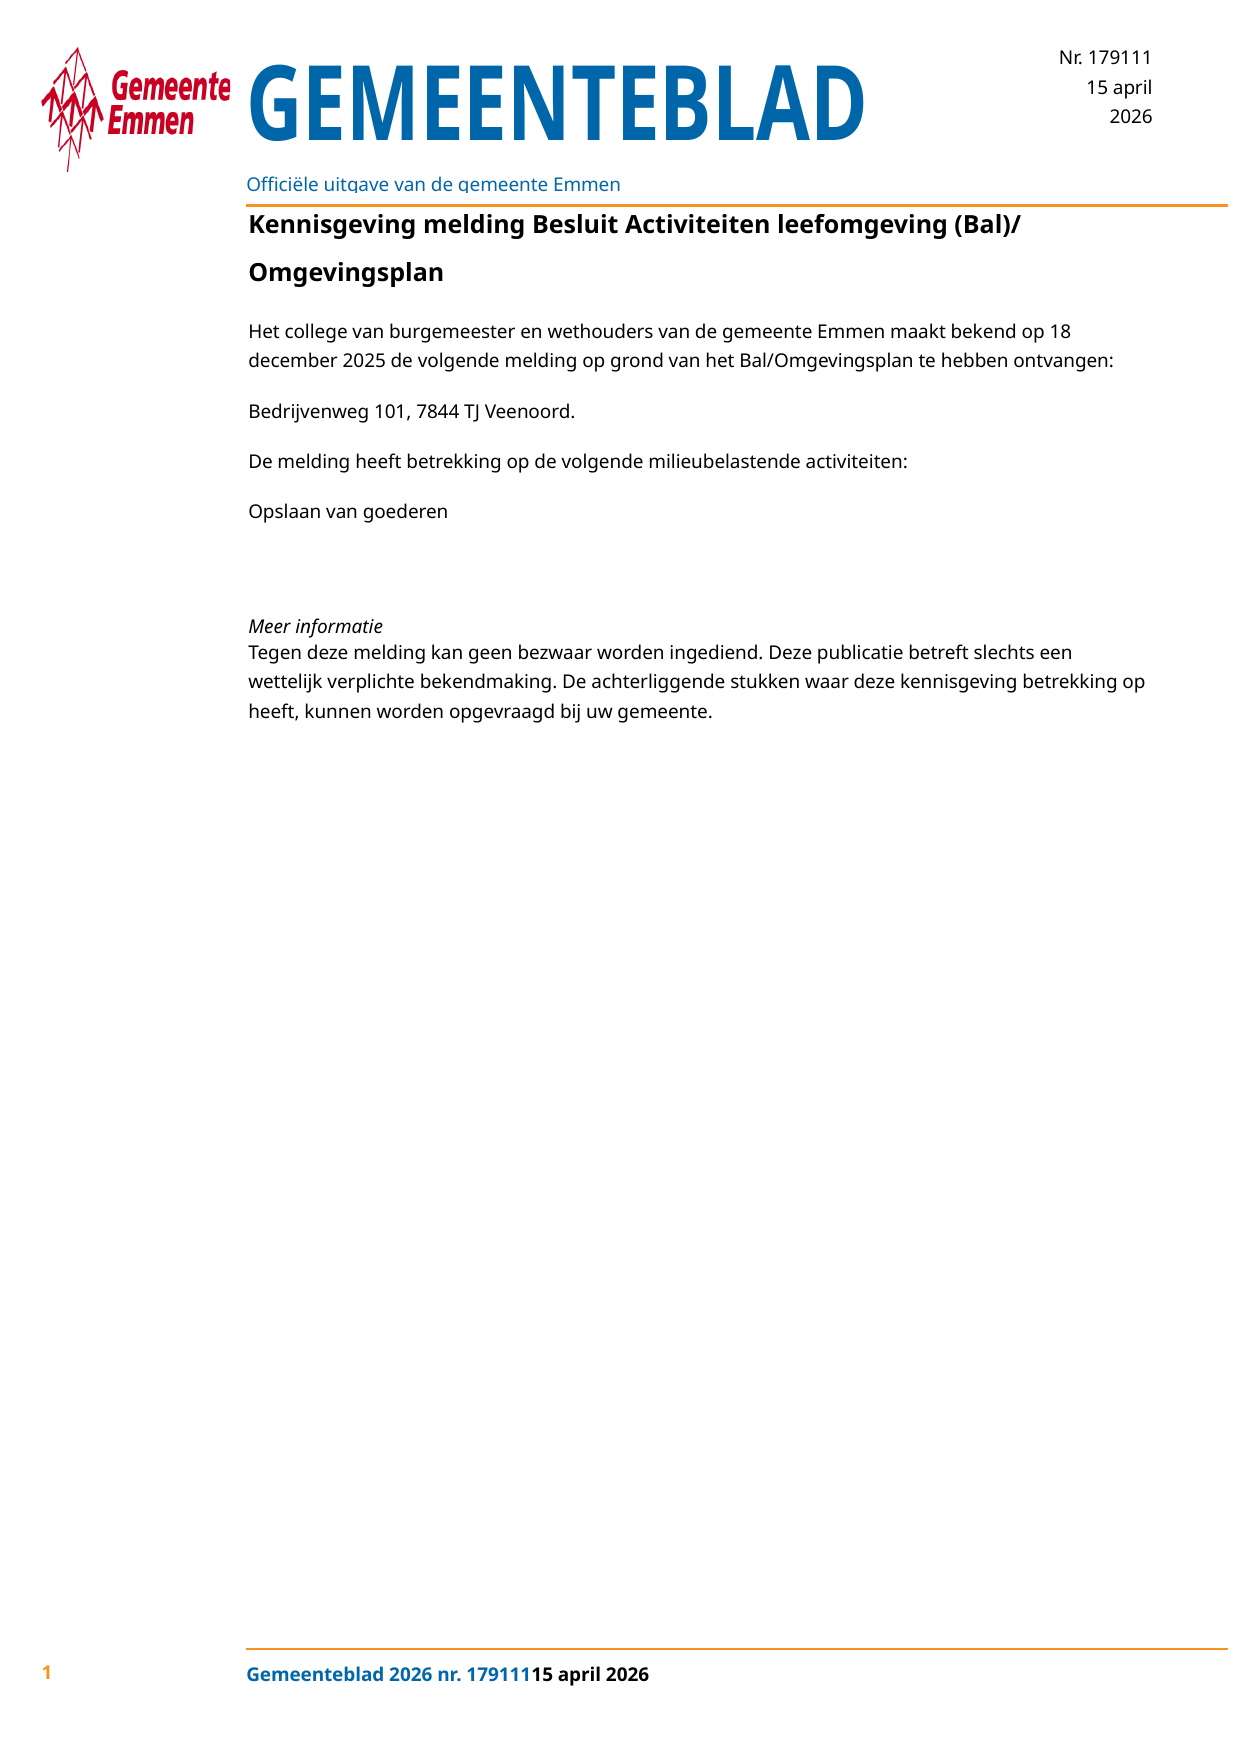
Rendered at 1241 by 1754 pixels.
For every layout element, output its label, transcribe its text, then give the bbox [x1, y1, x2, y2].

text De melding heeft betrekking op de volgende milieubelastende activiteiten: [248, 448, 1152, 474]
text Opslaan van goederen [248, 499, 1152, 524]
text Bedrijvenweg 101, 7844 TJ Veenoord. [248, 398, 1152, 424]
text Tegen deze melding kan geen bezwaar worden ingediend. Deze publicatie betreft slechts een wettelijk verplichte bekendmaking. De achterliggende stukken waar deze kennisgeving betrekking op heeft, kunnen worden opgevraagd bij uw gemeente. [248, 639, 1152, 724]
text Het college van burgemeester en wethouders van de gemeente Emmen maakt bekend op 18 december 2025 de volgende melding op grond van het Bal/Omgevingsplan te hebben ontvangen: [248, 318, 1152, 373]
text Kennisgeving melding Besluit Activiteiten leefomgeving (Bal)/ Omgevingsplan [248, 207, 1152, 288]
picture [41, 47, 231, 172]
text Meer informatie [248, 613, 1152, 639]
